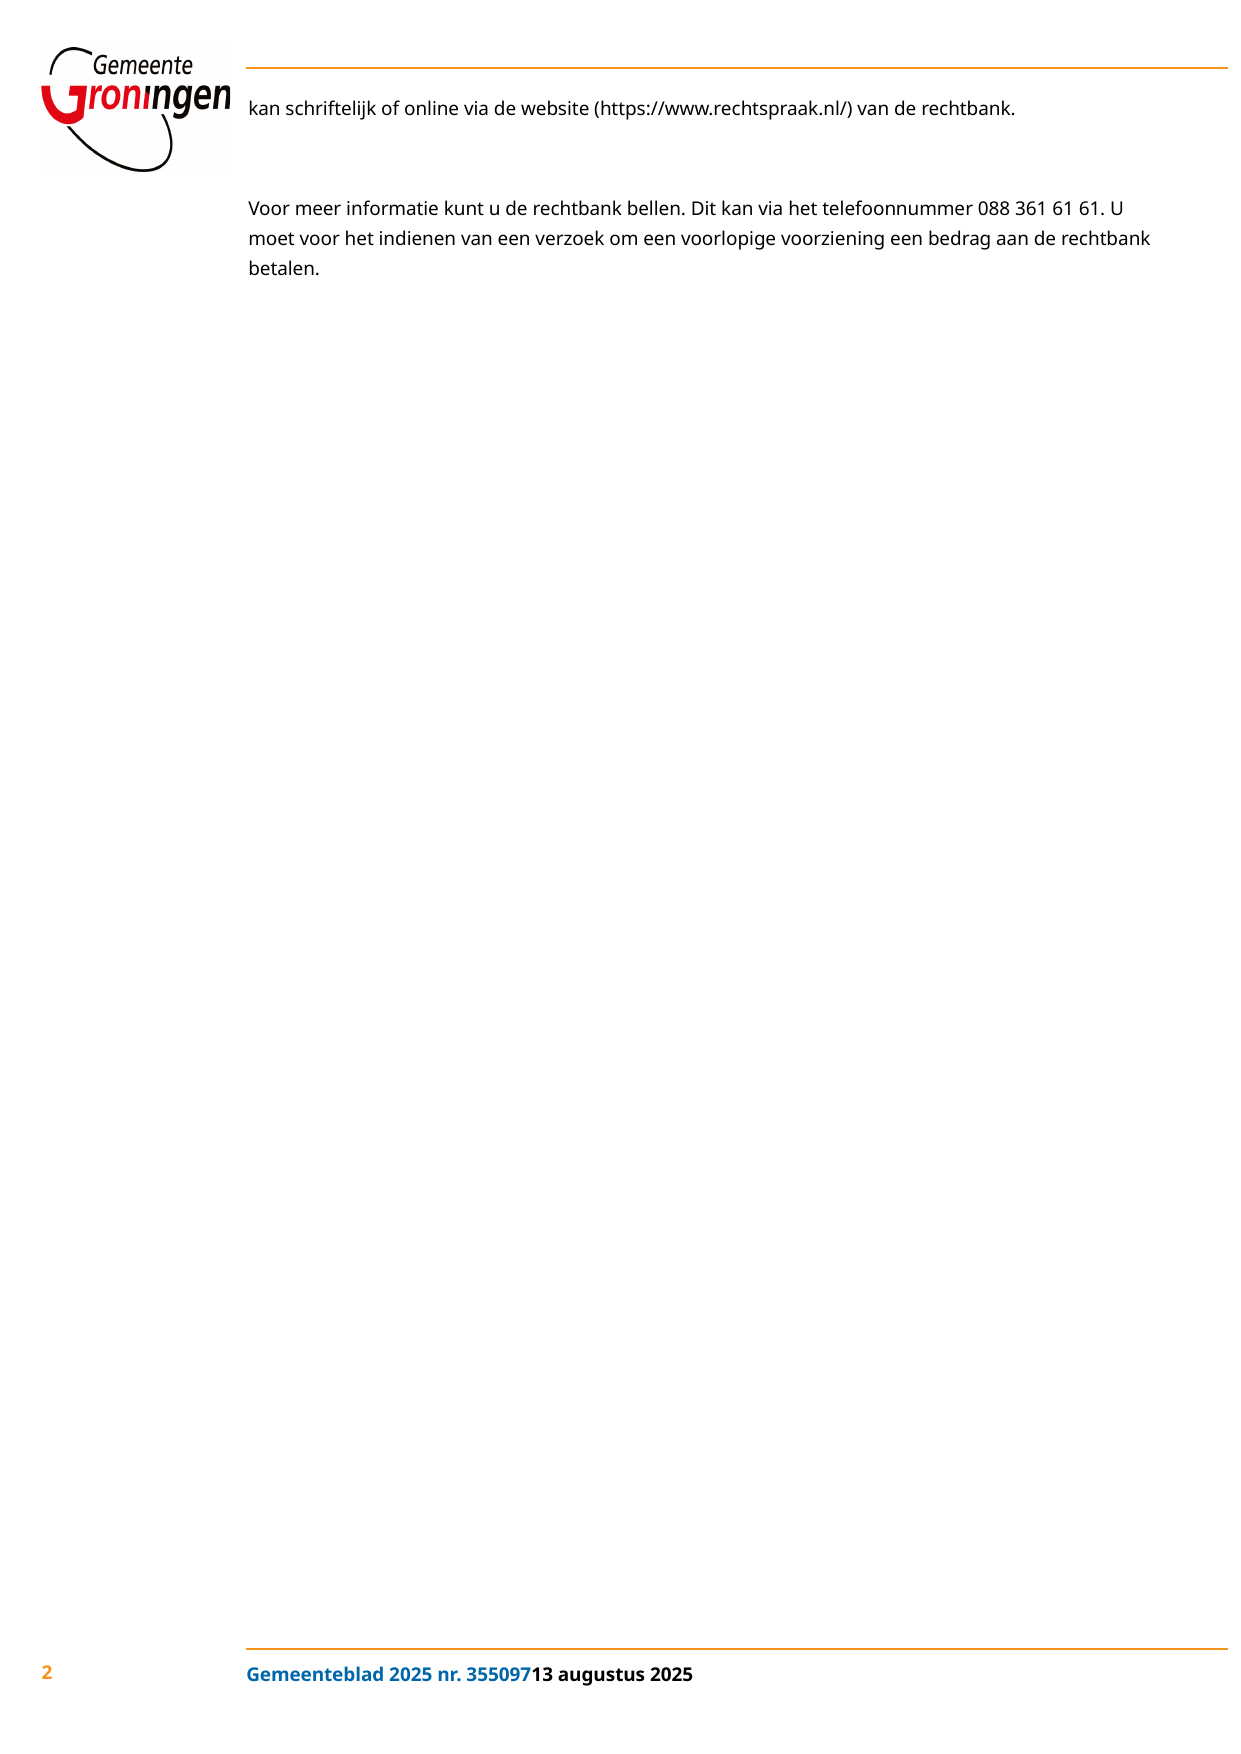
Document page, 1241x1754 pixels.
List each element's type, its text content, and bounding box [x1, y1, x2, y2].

text kan schriftelijk of online via de website (https://www.rechtspraak.nl/) van de rechtbank. [248, 95, 1152, 121]
text Voor meer informatie kunt u de rechtbank bellen. Dit kan via het telefoonnummer 088 361 61 61. U moet voor het indienen van een verzoek om een voorlopige voorziening een bedrag aan de rechtbank betalen. [248, 196, 1152, 281]
picture [41, 47, 231, 172]
